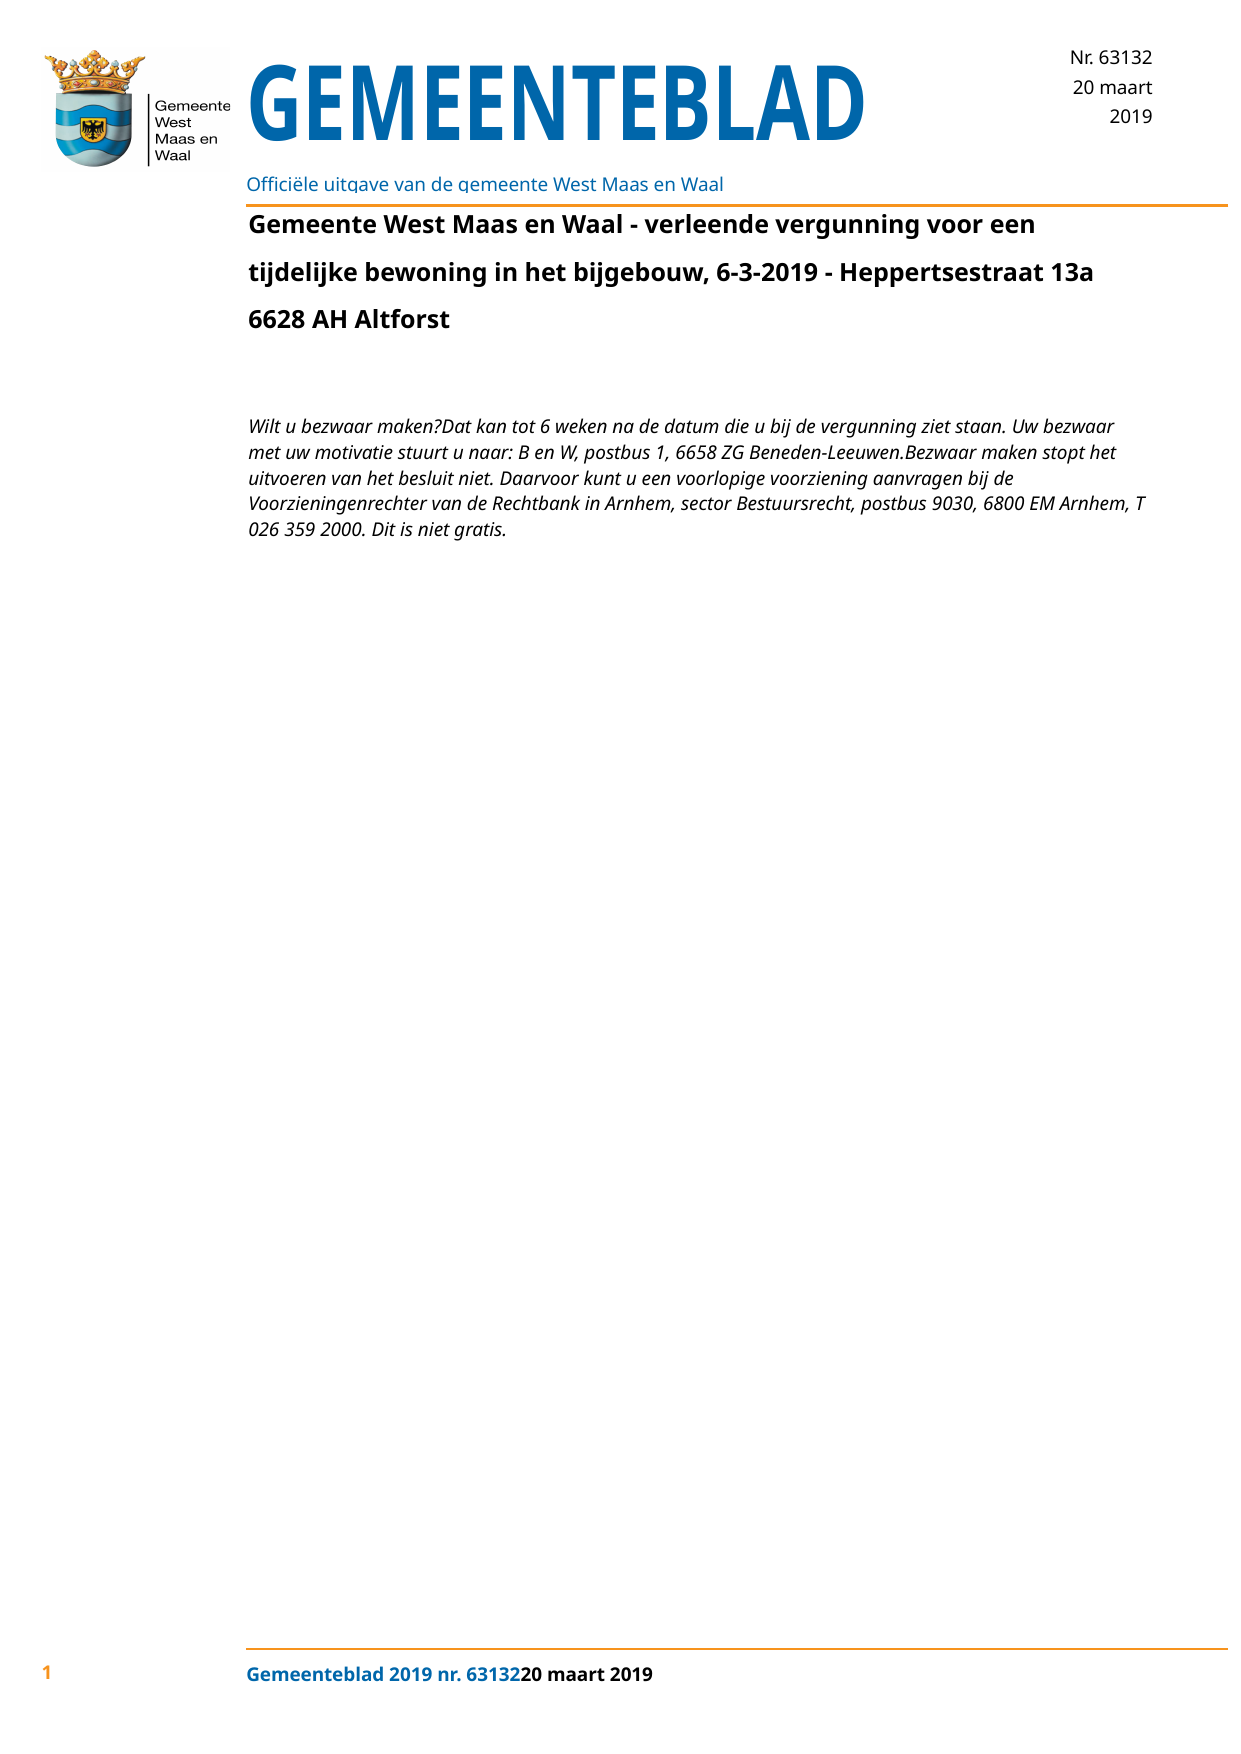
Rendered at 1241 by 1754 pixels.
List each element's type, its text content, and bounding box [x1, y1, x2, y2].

picture [41, 47, 231, 172]
text Wilt u bezwaar maken?Dat kan tot 6 weken na de datum die u bij de vergunning ziet staan. Uw bezwaar met uw motivatie stuurt u naar: B en W, postbus 1, 6658 ZG Beneden-Leeuwen.Bezwaar maken stopt het uitvoeren van het besluit niet. Daarvoor kunt u een voorlopige voorziening aanvragen bij de Voorzieningenrechter van de Rechtbank in Arnhem, sector Bestuursrecht, postbus 9030, 6800 EM Arnhem, T 026 359 2000. Dit is niet gratis. [248, 413, 1152, 542]
text Gemeente West Maas en Waal - verleende vergunning voor een tijdelijke bewoning in het bijgebouw, 6-3-2019 - Heppertsestraat 13a 6628 AH Altforst [248, 207, 1152, 336]
